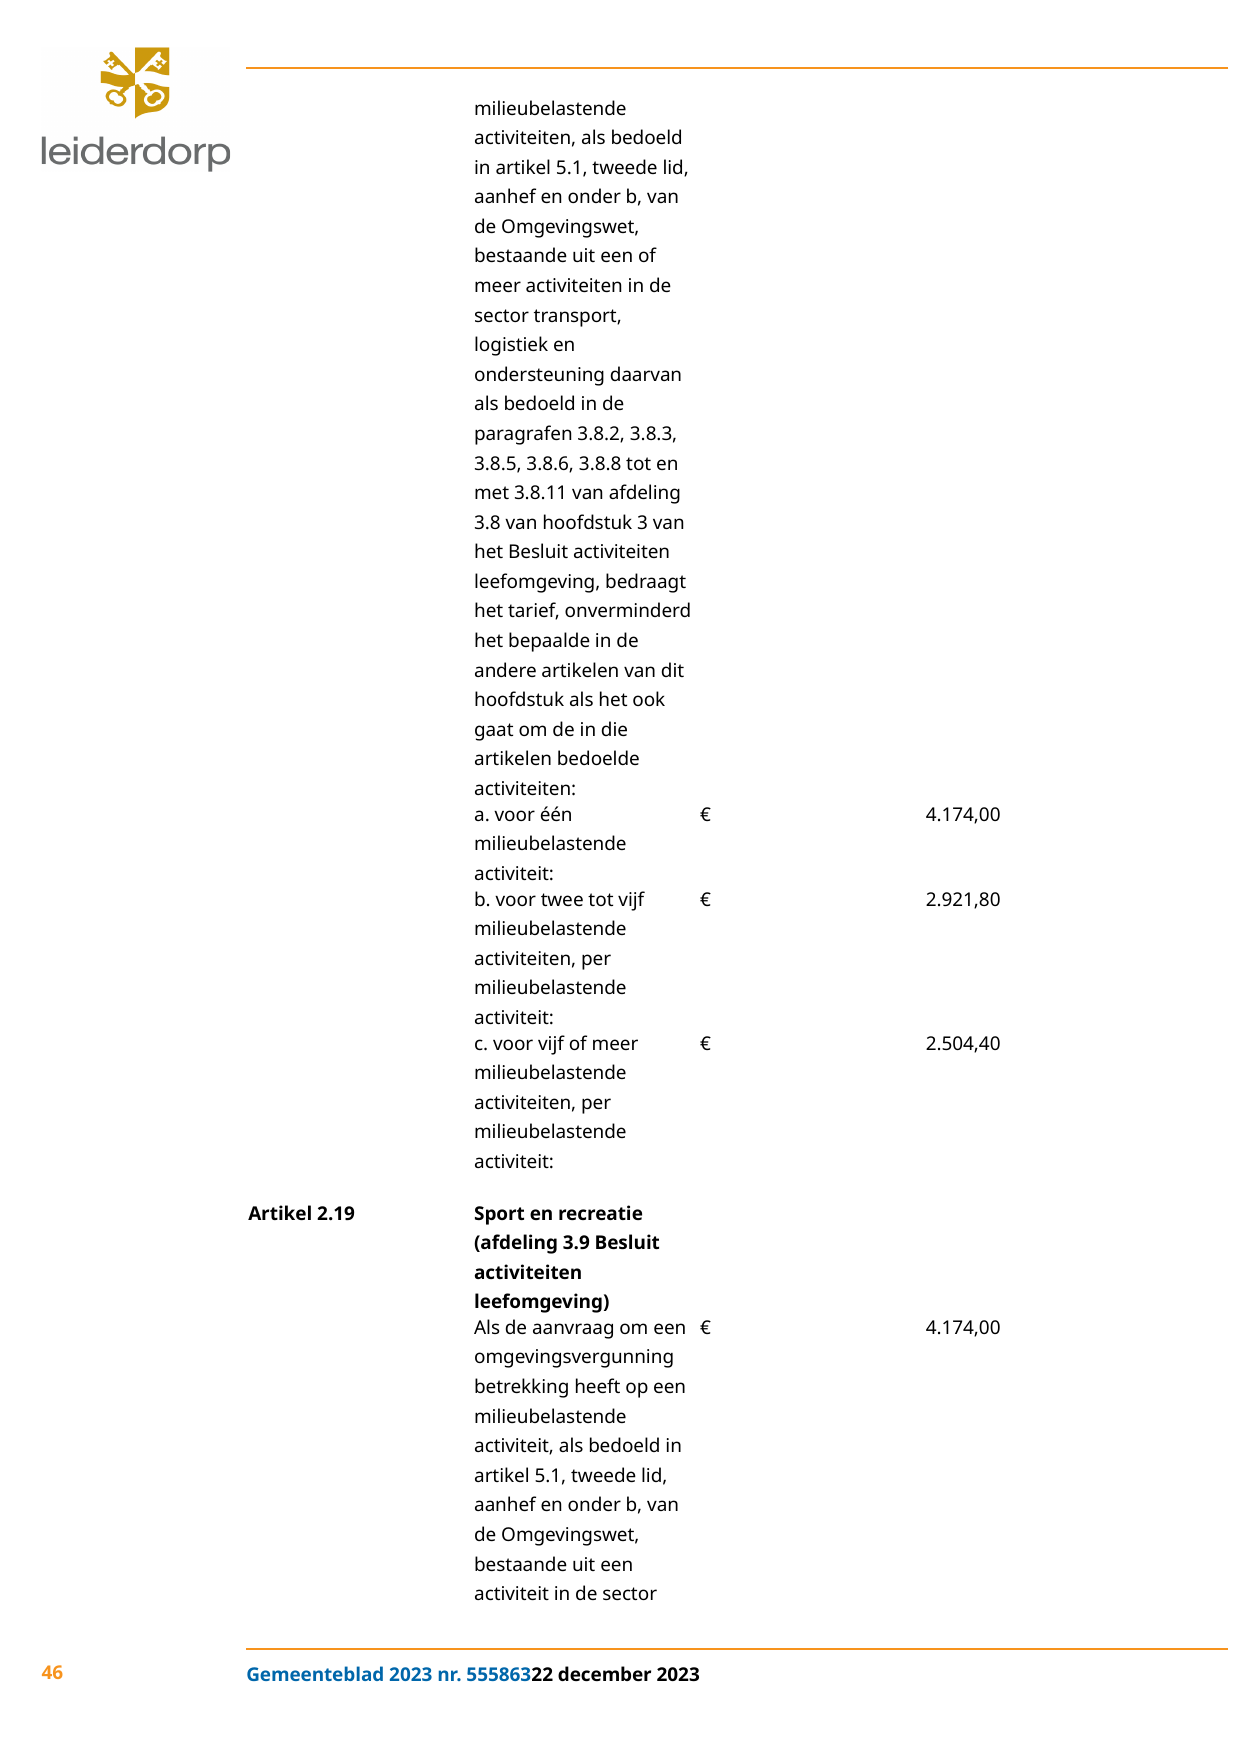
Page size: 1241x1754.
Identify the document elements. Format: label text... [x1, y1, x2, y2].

table_cell 2.504,40 [926, 1030, 1152, 1174]
table_cell Sport en recreatie (afdeling 3.9 Besluit activiteiten leefomgeving) [474, 1200, 700, 1314]
table_cell [700, 1200, 926, 1314]
table_cell Artikel 2.19 [248, 1200, 474, 1314]
table_cell b. voor twee tot vijf milieubelastende activiteiten, per milieubelastende activiteit: [474, 886, 700, 1030]
table_cell 4.174,00 [926, 1314, 1152, 1606]
picture [41, 47, 231, 172]
table_cell [926, 95, 1152, 801]
table_cell [248, 95, 474, 801]
table_cell [248, 1314, 474, 1606]
table_cell [248, 886, 474, 1030]
table_cell [926, 1200, 1152, 1314]
table_cell c. voor vijf of meer milieubelastende activiteiten, per milieubelastende activiteit: [474, 1030, 700, 1174]
table_cell milieubelastende activiteiten, als bedoeld in artikel 5.1, tweede lid, aanhef en onder b, van de Omgevingswet, bestaande uit een of meer activiteiten in de sector transport, logistiek en ondersteuning daarvan als bedoeld in de paragrafen 3.8.2, 3.8.3, 3.8.5, 3.8.6, 3.8.8 tot en met 3.8.11 van afdeling 3.8 van hoofdstuk 3 van het Besluit activiteiten leefomgeving, bedraagt het tarief, onverminderd het bepaalde in de andere artikelen van dit hoofdstuk als het ook gaat om de in die artikelen bedoelde activiteiten: [474, 95, 700, 801]
table_cell [926, 1174, 1152, 1200]
table_cell 4.174,00 [926, 801, 1152, 886]
table_cell 2.921,80 [926, 886, 1152, 1030]
table_cell [700, 95, 926, 801]
table_cell [248, 1174, 474, 1200]
table_cell [248, 1030, 474, 1174]
table_cell € [700, 1030, 926, 1174]
table_cell [700, 1174, 926, 1200]
table_cell a. voor één milieubelastende activiteit: [474, 801, 700, 886]
table_cell € [700, 801, 926, 886]
table_cell [474, 1174, 700, 1200]
table_cell € [700, 1314, 926, 1606]
table_cell [248, 801, 474, 886]
table_cell € [700, 886, 926, 1030]
table_cell Als de aanvraag om een omgevingsvergunning betrekking heeft op een milieubelastende activiteit, als bedoeld in artikel 5.1, tweede lid, aanhef en onder b, van de Omgevingswet, bestaande uit een activiteit in de sector [474, 1314, 700, 1606]
